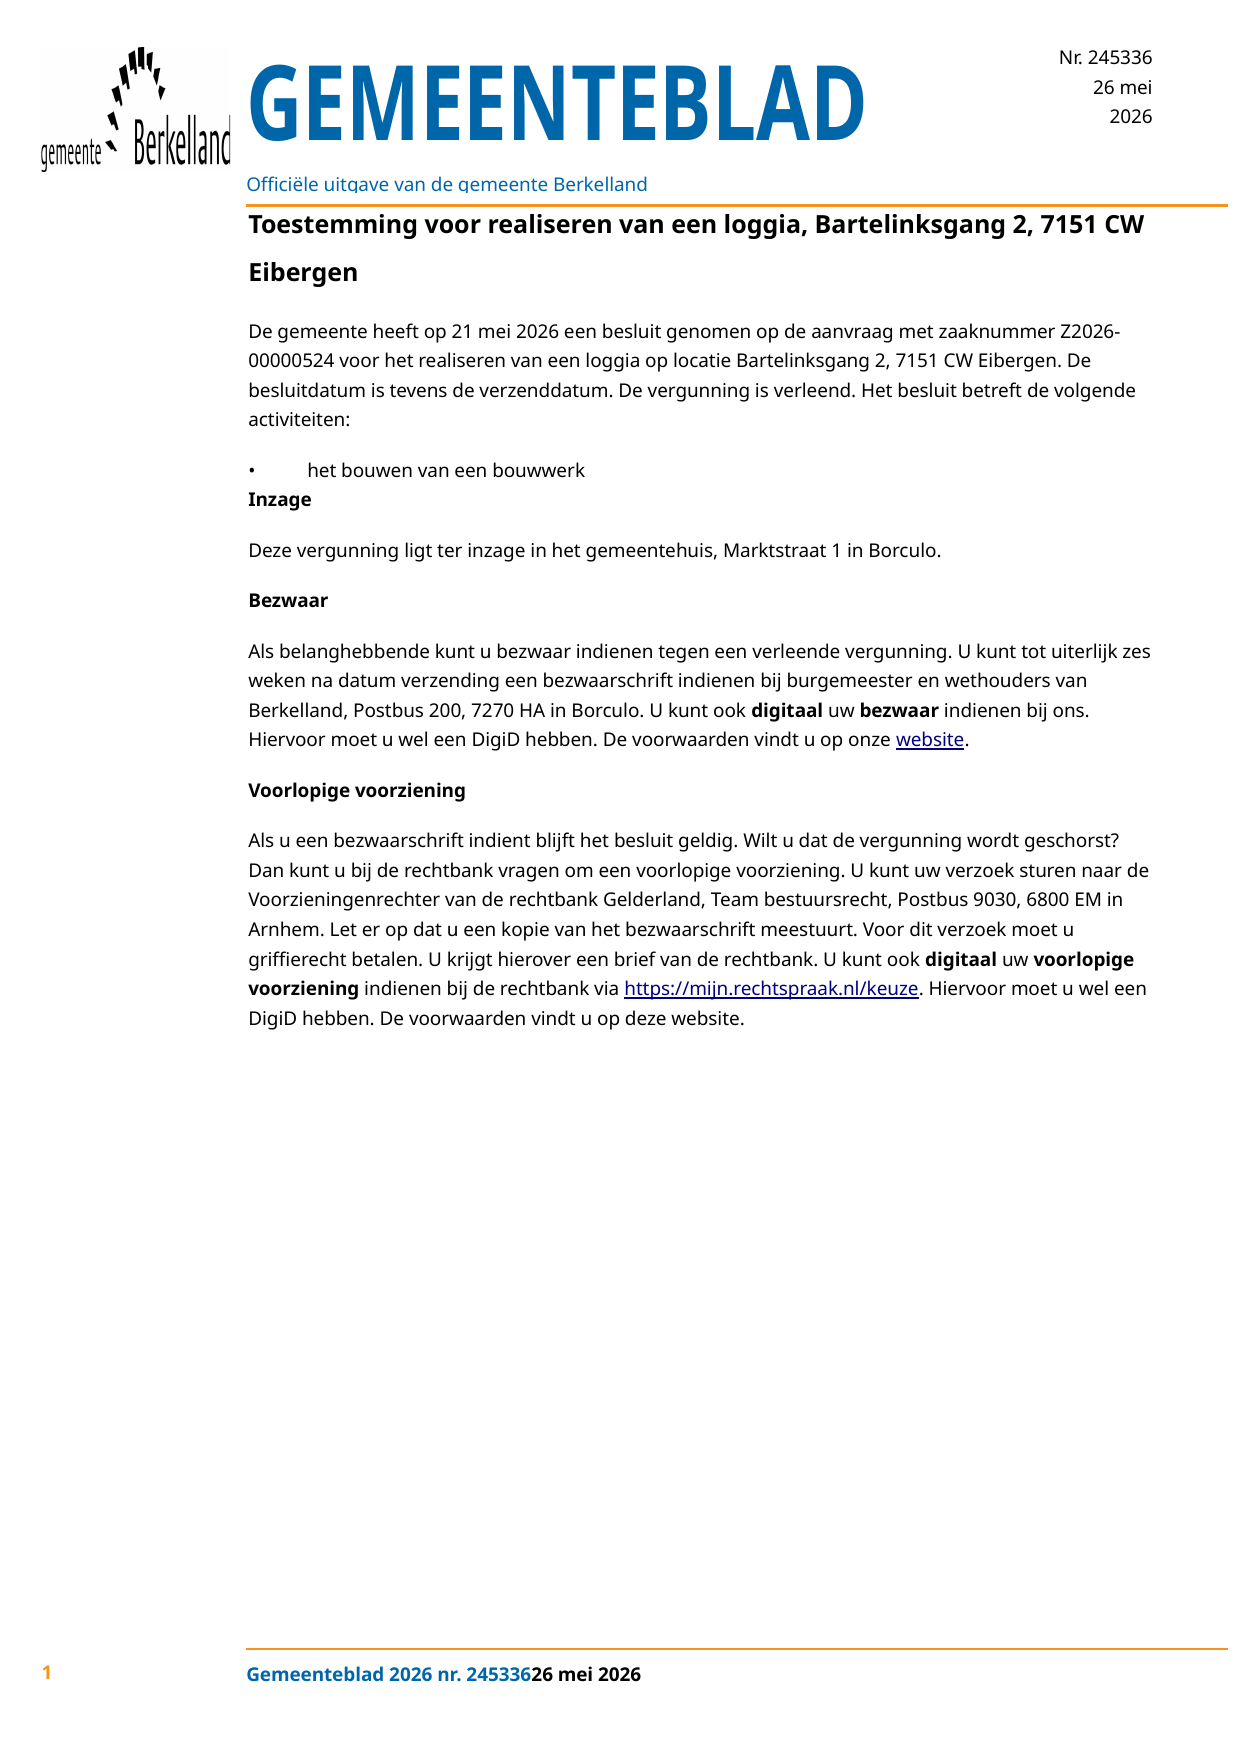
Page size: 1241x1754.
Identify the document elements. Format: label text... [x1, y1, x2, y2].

picture [41, 47, 231, 172]
text Inzage [248, 487, 1152, 512]
text Voorlopige voorziening [248, 777, 1152, 803]
text Als u een bezwaarschrift indient blijft het besluit geldig. Wilt u dat de vergunning wordt geschorst? Dan kunt u bij de rechtbank vragen om een voorlopige voorziening. U kunt uw verzoek sturen naar de Voorzieningenrechter van de rechtbank Gelderland, Team bestuursrecht, Postbus 9030, 6800 EM in Arnhem. Let er op dat u een kopie van het bezwaarschrift meestuurt. Voor dit verzoek moet u griffierecht betalen. U krijgt hierover een brief van de rechtbank. U kunt ook digitaal uw voorlopige voorziening indienen bij de rechtbank via https://mijn.rechtspraak.nl/keuze. Hiervoor moet u wel een DigiD hebben. De voorwaarden vindt u op deze website. [248, 827, 1152, 1031]
text Als belanghebbende kunt u bezwaar indienen tegen een verleende vergunning. U kunt tot uiterlijk zes weken na datum verzending een bezwaarschrift indienen bij burgemeester en wethouders van Berkelland, Postbus 200, 7270 HA in Borculo. U kunt ook digitaal uw bezwaar indienen bij ons. Hiervoor moet u wel een DigiD hebben. De voorwaarden vindt u op onze website. [248, 638, 1152, 752]
text De gemeente heeft op 21 mei 2026 een besluit genomen op de aanvraag met zaaknummer Z2026-00000524 voor het realiseren van een loggia op locatie Bartelinksgang 2, 7151 CW Eibergen. De besluitdatum is tevens de verzenddatum. De vergunning is verleend. Het besluit betreft de volgende activiteiten: [248, 318, 1152, 432]
list het bouwen van een bouwwerk [248, 457, 1152, 483]
text Toestemming voor realiseren van een loggia, Bartelinksgang 2, 7151 CW Eibergen [248, 207, 1152, 288]
text Bezwaar [248, 587, 1152, 613]
text Deze vergunning ligt ter inzage in het gemeentehuis, Marktstraat 1 in Borculo. [248, 537, 1152, 563]
